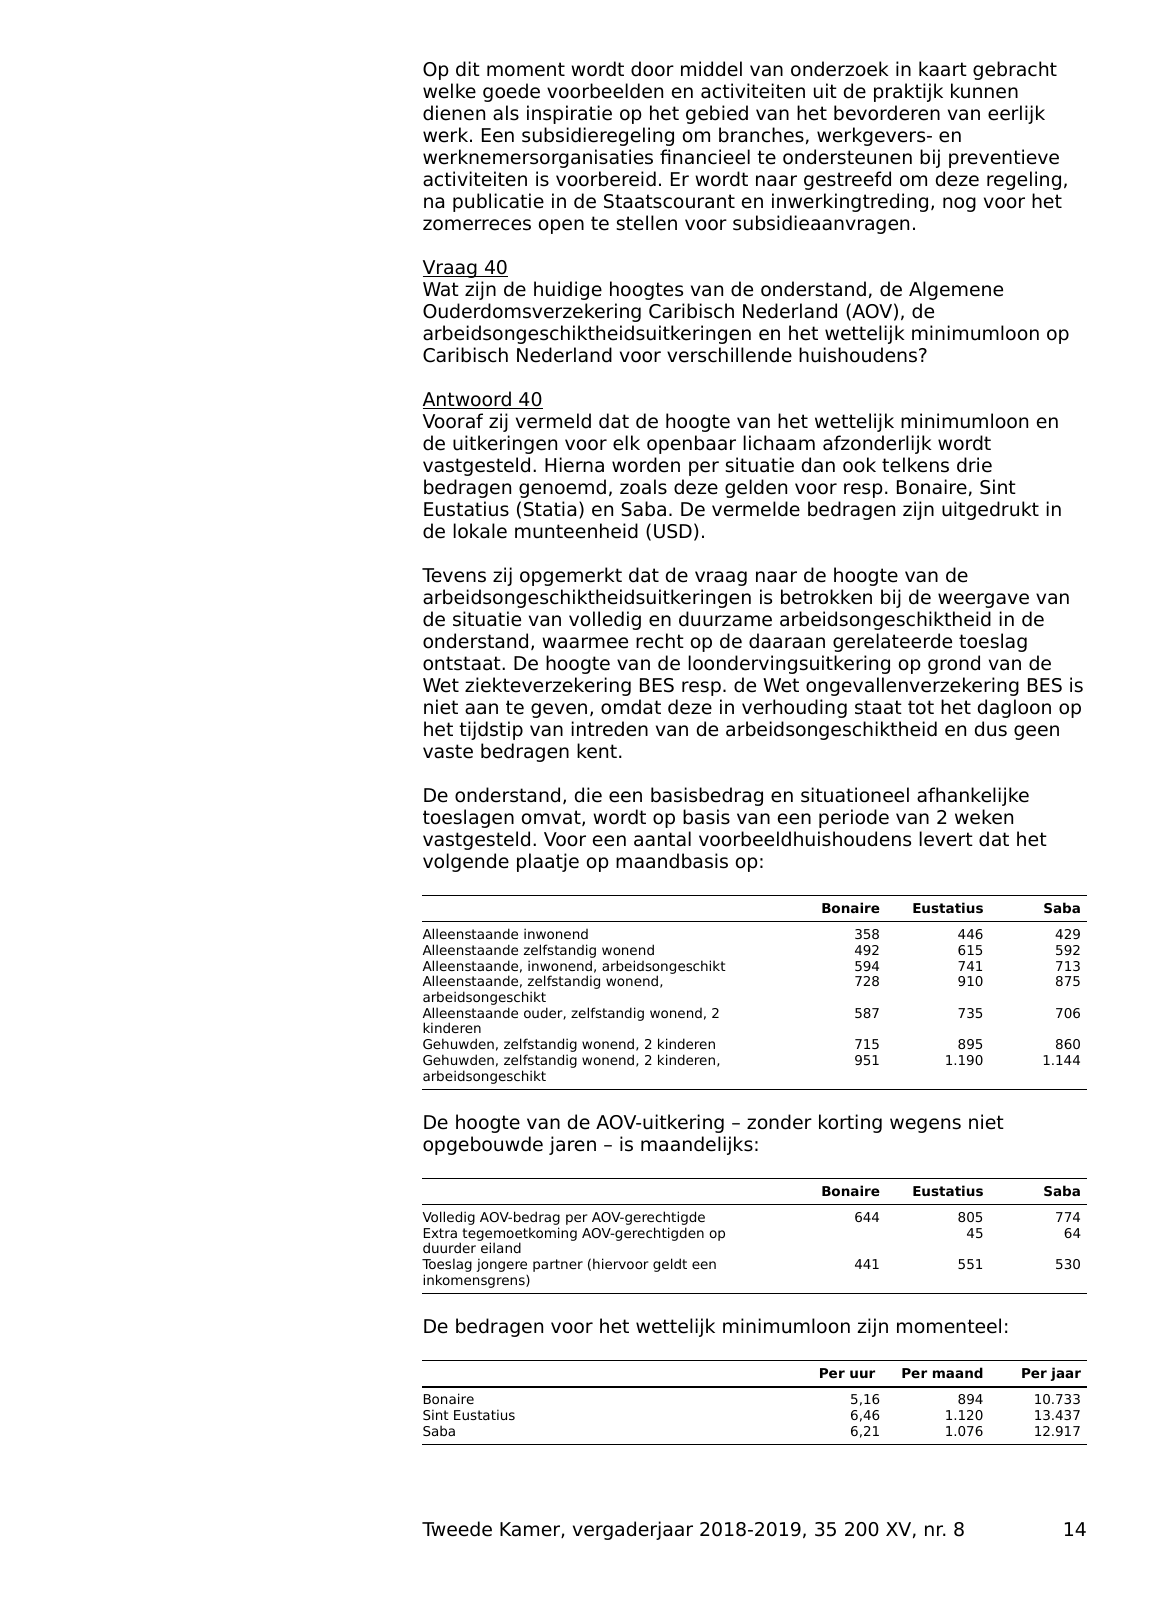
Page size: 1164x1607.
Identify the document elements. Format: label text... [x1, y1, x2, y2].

table_cell Sint Eustatius [422, 1408, 782, 1423]
table_header [422, 1179, 782, 1204]
table_cell 592 [989, 943, 1087, 958]
table_cell Alleenstaande, inwonend, arbeidsongeschikt [422, 958, 782, 974]
table_cell Alleenstaande inwonend [422, 922, 782, 943]
table_cell 12.917 [989, 1424, 1087, 1444]
table_cell Volledig AOV-bedrag per AOV-gerechtigde [422, 1205, 782, 1226]
table_cell 45 [886, 1226, 989, 1257]
table_cell 530 [989, 1257, 1087, 1293]
table_cell 5,16 [783, 1388, 886, 1408]
table_cell 951 [783, 1053, 886, 1089]
table_cell 1.076 [886, 1424, 989, 1444]
table_cell 713 [989, 958, 1087, 974]
table_cell Saba [422, 1424, 782, 1444]
table_cell Alleenstaande zelfstandig wonend [422, 943, 782, 958]
text Wat zijn de huidige hoogtes van de onderstand, de Algemene Ouderdomsverzekering Caribisch Nederland (AOV), de arbeidsongeschiktheidsuitkeringen en het wettelijk minimumloon op Caribisch Nederland voor verschillende huishoudens? [422, 279, 1087, 367]
table_cell Alleenstaande, zelfstandig wonend, arbeidsongeschikt [422, 974, 782, 1006]
table_cell 644 [783, 1205, 886, 1226]
table_cell 492 [783, 943, 886, 958]
table_cell Bonaire [422, 1388, 782, 1408]
table_cell 358 [783, 922, 886, 943]
table_cell 894 [886, 1388, 989, 1408]
table_cell 551 [886, 1257, 989, 1293]
text Vraag 40 [422, 257, 1087, 279]
table_cell 741 [886, 958, 989, 974]
table_header Eustatius [886, 896, 989, 921]
table_cell 1.190 [886, 1053, 989, 1089]
table_cell 441 [783, 1257, 886, 1293]
table_cell 6,21 [783, 1424, 886, 1444]
table_header Per jaar [989, 1361, 1087, 1386]
table_cell Gehuwden, zelfstandig wonend, 2 kinderen, arbeidsongeschikt [422, 1053, 782, 1089]
text Tevens zij opgemerkt dat de vraag naar de hoogte van de arbeidsongeschiktheidsuitkeringen is betrokken bij de weergave van de situatie van volledig en duurzame arbeidsongeschiktheid in de onderstand, waarmee recht op de daaraan gerelateerde toeslag ontstaat. De hoogte van de loondervingsuitkering op grond van de Wet ziekteverzekering BES resp. de Wet ongevallenverzekering BES is niet aan te geven, omdat deze in verhouding staat tot het dagloon op het tijdstip van intreden van de arbeidsongeschiktheid en dus geen vaste bedragen kent. [422, 565, 1087, 763]
table_cell Alleenstaande ouder, zelfstandig wonend, 2 kinderen [422, 1006, 782, 1037]
text Antwoord 40 [422, 389, 1087, 411]
table_cell 10.733 [989, 1388, 1087, 1408]
table_cell Toeslag jongere partner (hiervoor geldt een inkomensgrens) [422, 1257, 782, 1293]
table_cell 910 [886, 974, 989, 1006]
table_cell 860 [989, 1037, 1087, 1053]
table_header Saba [989, 1179, 1087, 1204]
table_cell 895 [886, 1037, 989, 1053]
table_cell 587 [783, 1006, 886, 1037]
table_cell 706 [989, 1006, 1087, 1037]
text De bedragen voor het wettelijk minimumloon zijn momenteel: [422, 1316, 1087, 1338]
table_cell 64 [989, 1226, 1087, 1257]
table_cell 875 [989, 974, 1087, 1006]
table_header Per maand [886, 1361, 989, 1386]
table_cell 735 [886, 1006, 989, 1037]
table_cell 805 [886, 1205, 989, 1226]
table_cell 429 [989, 922, 1087, 943]
table_header [422, 1361, 782, 1386]
text Op dit moment wordt door middel van onderzoek in kaart gebracht welke goede voorbeelden en activiteiten uit de praktijk kunnen dienen als inspiratie op het gebied van het bevorderen van eerlijk werk. Een subsidieregeling om branches, werkgevers- en werknemersorganisaties financieel te ondersteunen bij preventieve activiteiten is voorbereid. Er wordt naar gestreefd om deze regeling, na publicatie in de Staatscourant en inwerkingtreding, nog voor het zomerreces open te stellen voor subsidieaanvragen. [422, 59, 1087, 235]
table_header Eustatius [886, 1179, 989, 1204]
table_cell [783, 1226, 886, 1257]
table_cell 446 [886, 922, 989, 943]
table_header Per uur [783, 1361, 886, 1386]
table_header Bonaire [783, 1179, 886, 1204]
table_cell 6,46 [783, 1408, 886, 1423]
table_header Saba [989, 896, 1087, 921]
table_cell 594 [783, 958, 886, 974]
table_cell 1.120 [886, 1408, 989, 1423]
text De hoogte van de AOV-uitkering – zonder korting wegens niet opgebouwde jaren – is maandelijks: [422, 1112, 1087, 1156]
table_header Bonaire [783, 896, 886, 921]
table_cell 615 [886, 943, 989, 958]
table_cell 774 [989, 1205, 1087, 1226]
table_cell 1.144 [989, 1053, 1087, 1089]
table_cell Extra tegemoetkoming AOV-gerechtigden op duurder eiland [422, 1226, 782, 1257]
text Vooraf zij vermeld dat de hoogte van het wettelijk minimumloon en de uitkeringen voor elk openbaar lichaam afzonderlijk wordt vastgesteld. Hierna worden per situatie dan ook telkens drie bedragen genoemd, zoals deze gelden voor resp. Bonaire, Sint Eustatius (Statia) en Saba. De vermelde bedragen zijn uitgedrukt in de lokale munteenheid (USD). [422, 411, 1087, 543]
table_header [422, 896, 782, 921]
table_cell 715 [783, 1037, 886, 1053]
table_cell Gehuwden, zelfstandig wonend, 2 kinderen [422, 1037, 782, 1053]
table_cell 13.437 [989, 1408, 1087, 1423]
table_cell 728 [783, 974, 886, 1006]
text De onderstand, die een basisbedrag en situationeel afhankelijke toeslagen omvat, wordt op basis van een periode van 2 weken vastgesteld. Voor een aantal voorbeeldhuishoudens levert dat het volgende plaatje op maandbasis op: [422, 785, 1087, 873]
